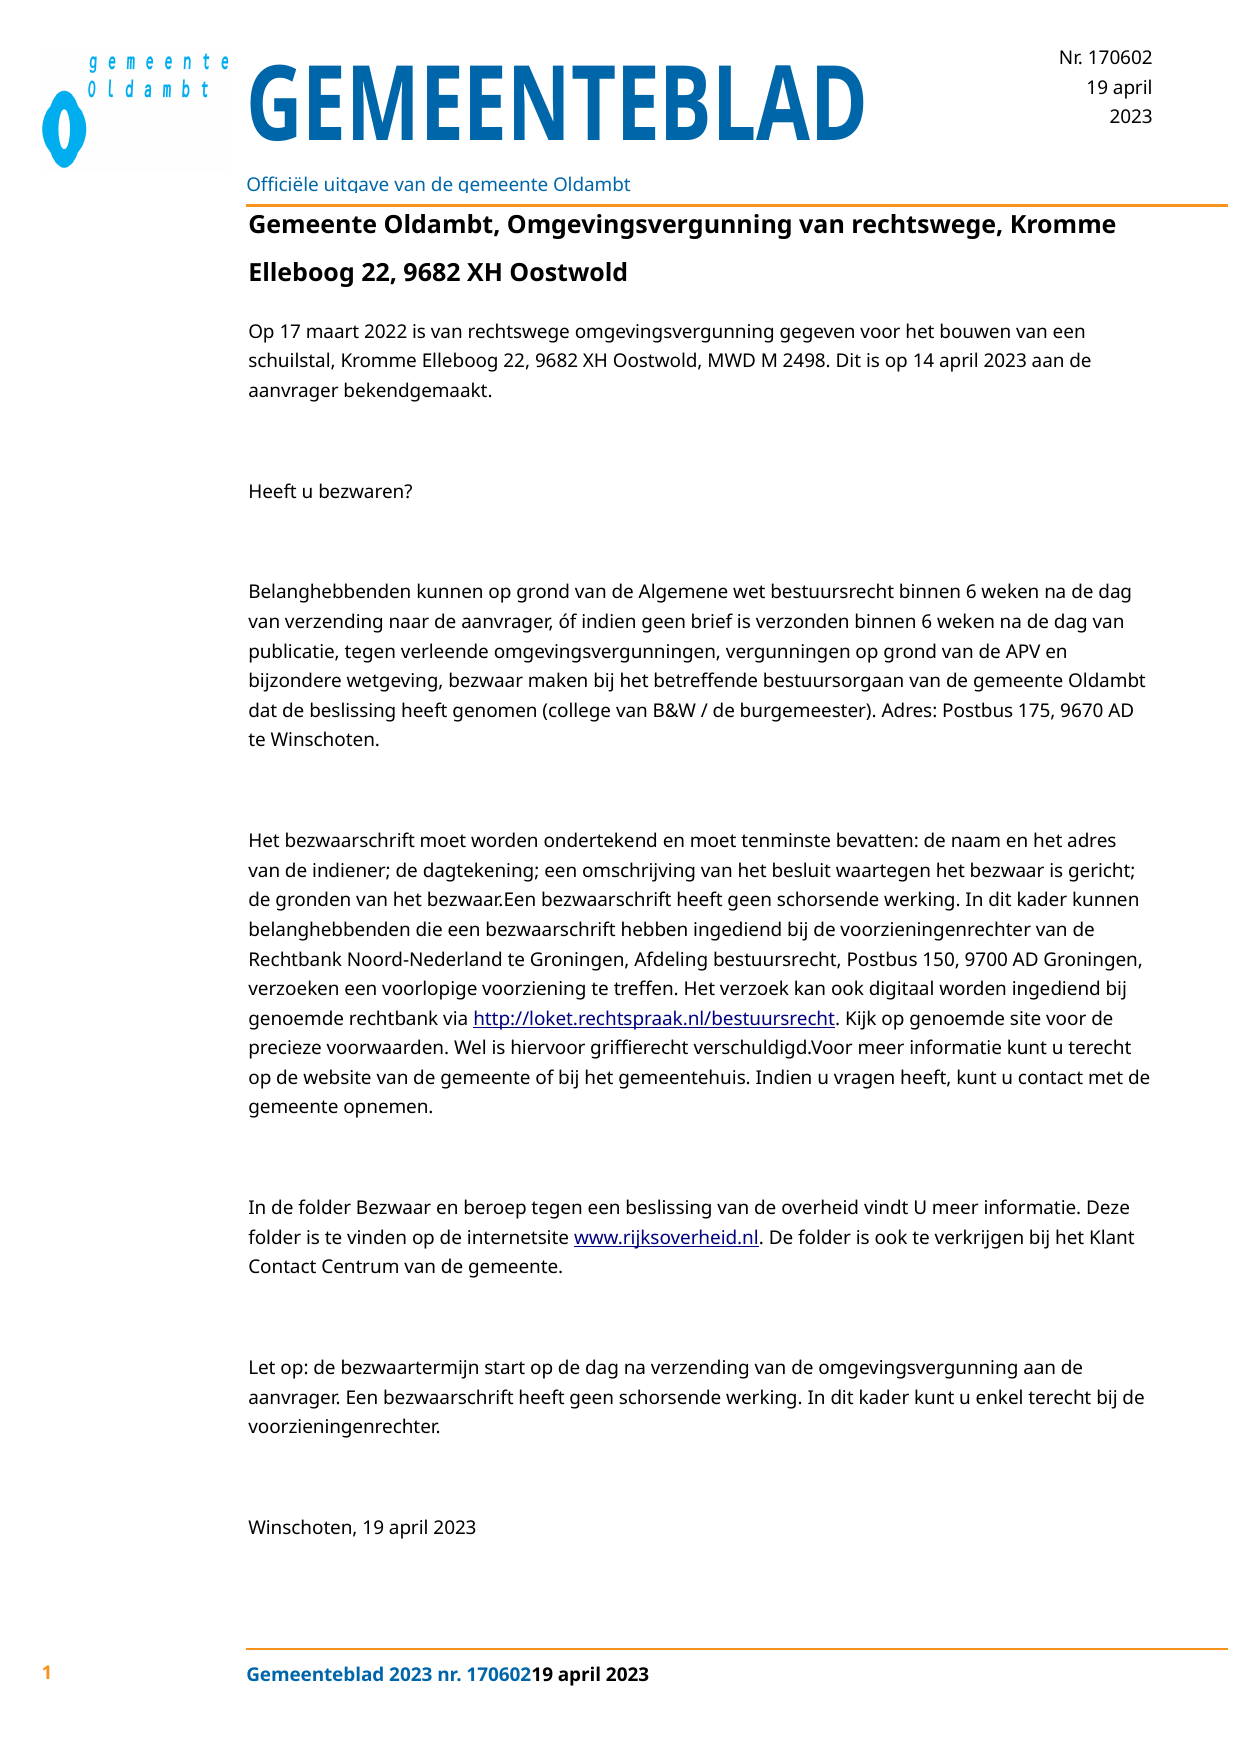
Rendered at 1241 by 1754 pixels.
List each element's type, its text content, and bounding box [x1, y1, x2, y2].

text Op 17 maart 2022 is van rechtswege omgevingsvergunning gegeven voor het bouwen van een schuilstal, Kromme Elleboog 22, 9682 XH Oostwold, MWD M 2498. Dit is op 14 april 2023 aan de aanvrager bekendgemaakt. [248, 318, 1152, 403]
text Winschoten, 19 april 2023 [248, 1514, 1152, 1540]
picture [41, 47, 231, 172]
text Belanghebbenden kunnen op grond van de Algemene wet bestuursrecht binnen 6 weken na de dag van verzending naar de aanvrager, óf indien geen brief is verzonden binnen 6 weken na de dag van publicatie, tegen verleende omgevingsvergunningen, vergunningen op grond van de APV en bijzondere wetgeving, bezwaar maken bij het betreffende bestuursorgaan van de gemeente Oldambt dat de beslissing heeft genomen (college van B&W / de burgemeester). Adres: Postbus 175, 9670 AD te Winschoten. [248, 579, 1152, 752]
text Let op: de bezwaartermijn start op de dag na verzending van de omgevingsvergunning aan de aanvrager. Een bezwaarschrift heeft geen schorsende werking. In dit kader kunt u enkel terecht bij de voorzieningenrechter. [248, 1354, 1152, 1439]
text In de folder Bezwaar en beroep tegen een beslissing van de overheid vindt U meer informatie. Deze folder is te vinden op de internetsite www.rijksoverheid.nl. De folder is ook te verkrijgen bij het Klant Contact Centrum van de gemeente. [248, 1194, 1152, 1279]
text Heeft u bezwaren? [248, 478, 1152, 504]
text Gemeente Oldambt, Omgevingsvergunning van rechtswege, Kromme Elleboog 22, 9682 XH Oostwold [248, 207, 1152, 288]
text Het bezwaarschrift moet worden ondertekend en moet tenminste bevatten: de naam en het adres van de indiener; de dagtekening; een omschrijving van het besluit waartegen het bezwaar is gericht; de gronden van het bezwaar.Een bezwaarschrift heeft geen schorsende werking. In dit kader kunnen belanghebbenden die een bezwaarschrift hebben ingediend bij de voorzieningenrechter van de Rechtbank Noord-Nederland te Groningen, Afdeling bestuursrecht, Postbus 150, 9700 AD Groningen, verzoeken een voorlopige voorziening te treffen. Het verzoek kan ook digitaal worden ingediend bij genoemde rechtbank via http://loket.rechtspraak.nl/bestuursrecht. Kijk op genoemde site voor de precieze voorwaarden. Wel is hiervoor griffierecht verschuldigd.Voor meer informatie kunt u terecht op de website van de gemeente of bij het gemeentehuis. Indien u vragen heeft, kunt u contact met de gemeente opnemen. [248, 827, 1152, 1119]
